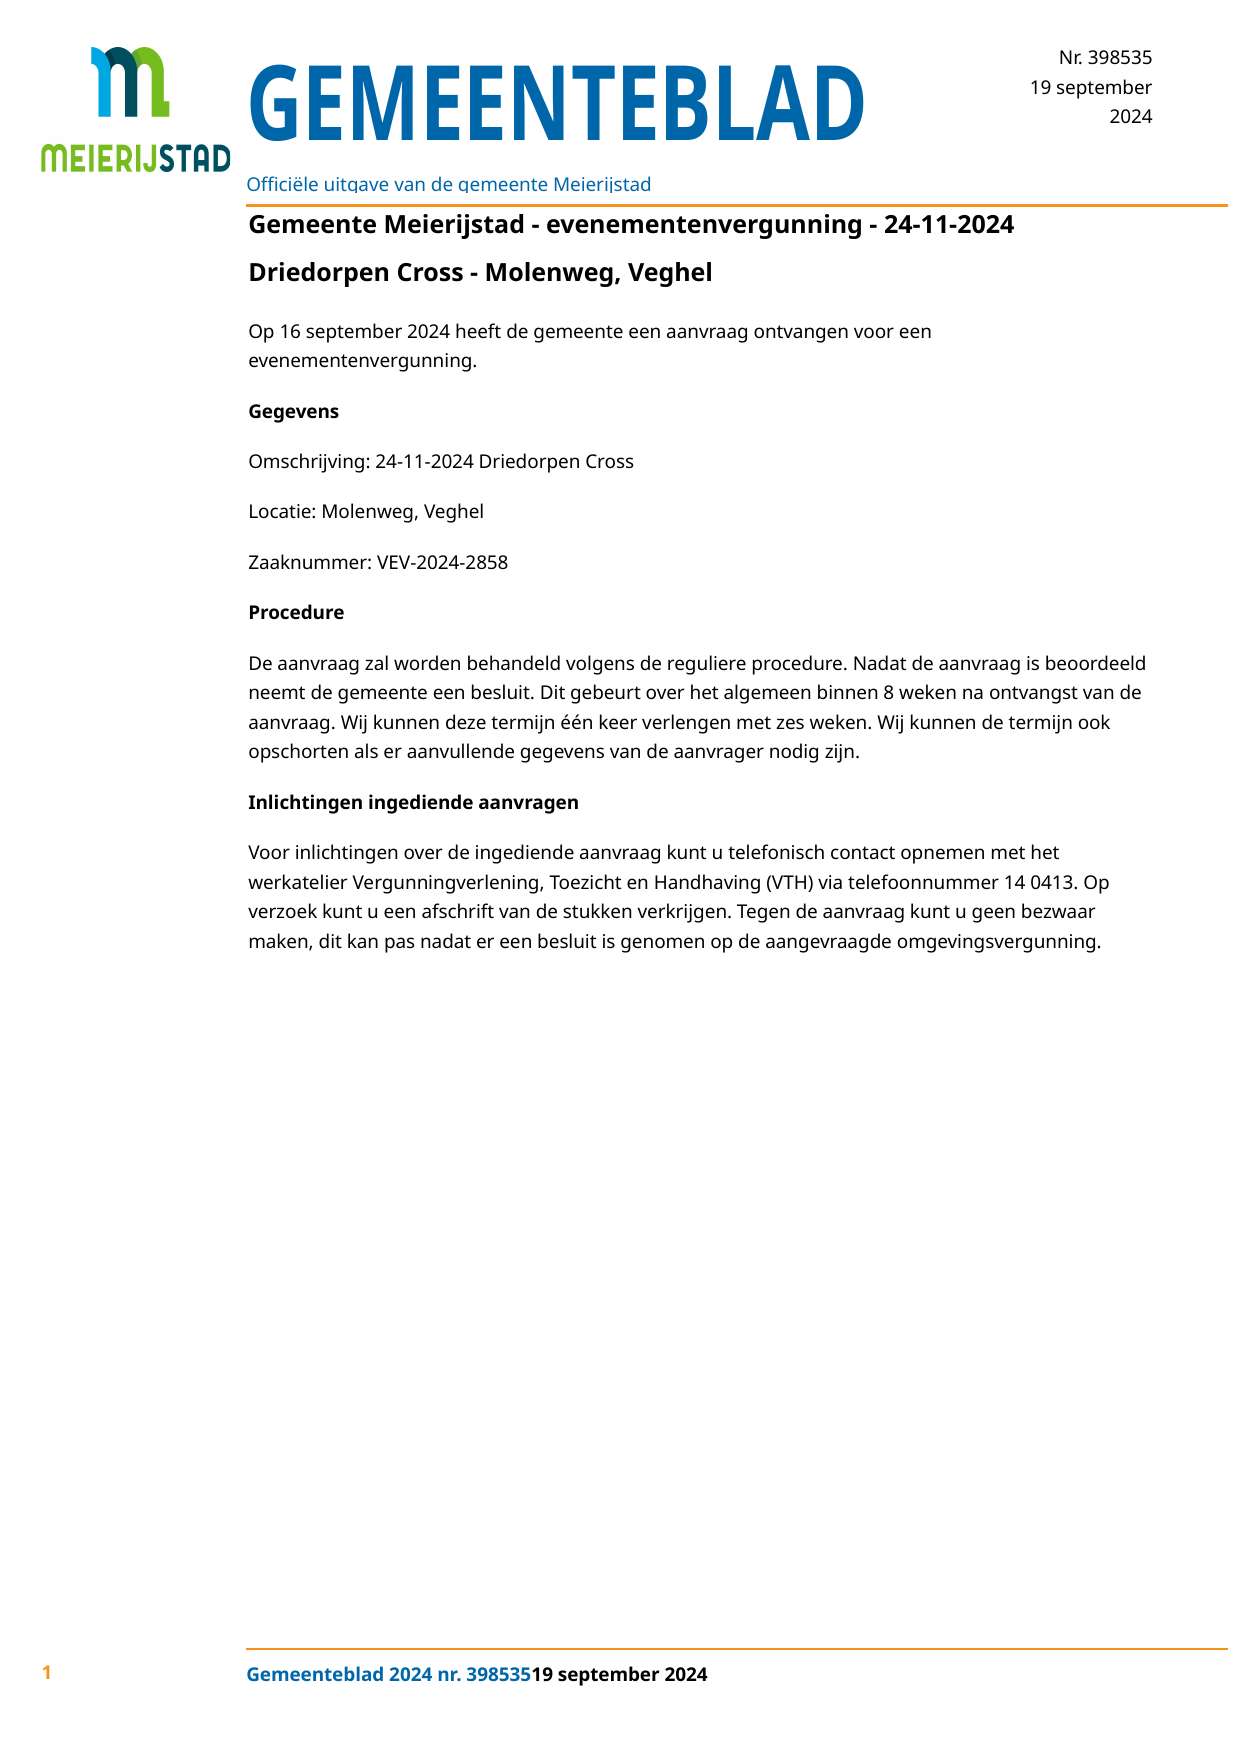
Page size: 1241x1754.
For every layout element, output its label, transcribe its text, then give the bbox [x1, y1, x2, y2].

text Locatie: Molenweg, Veghel [248, 499, 1152, 524]
picture [41, 47, 231, 172]
text Op 16 september 2024 heeft de gemeente een aanvraag ontvangen voor een evenementenvergunning. [248, 318, 1152, 373]
text Omschrijving: 24-11-2024 Driedorpen Cross [248, 448, 1152, 474]
text Inlichtingen ingediende aanvragen [248, 789, 1152, 815]
text Zaaknummer: VEV-2024-2858 [248, 549, 1152, 575]
text Gemeente Meierijstad - evenementenvergunning - 24-11-2024 Driedorpen Cross - Molenweg, Veghel [248, 207, 1152, 288]
text Voor inlichtingen over de ingediende aanvraag kunt u telefonisch contact opnemen met het werkatelier Vergunningverlening, Toezicht en Handhaving (VTH) via telefoonnummer 14 0413. Op verzoek kunt u een afschrift van de stukken verkrijgen. Tegen de aanvraag kunt u geen bezwaar maken, dit kan pas nadat er een besluit is genomen op de aangevraagde omgevingsvergunning. [248, 839, 1152, 954]
text Procedure [248, 599, 1152, 625]
text De aanvraag zal worden behandeld volgens de reguliere procedure. Nadat de aanvraag is beoordeeld neemt de gemeente een besluit. Dit gebeurt over het algemeen binnen 8 weken na ontvangst van de aanvraag. Wij kunnen deze termijn één keer verlengen met zes weken. Wij kunnen de termijn ook opschorten als er aanvullende gegevens van de aanvrager nodig zijn. [248, 650, 1152, 764]
text Gegevens [248, 398, 1152, 424]
